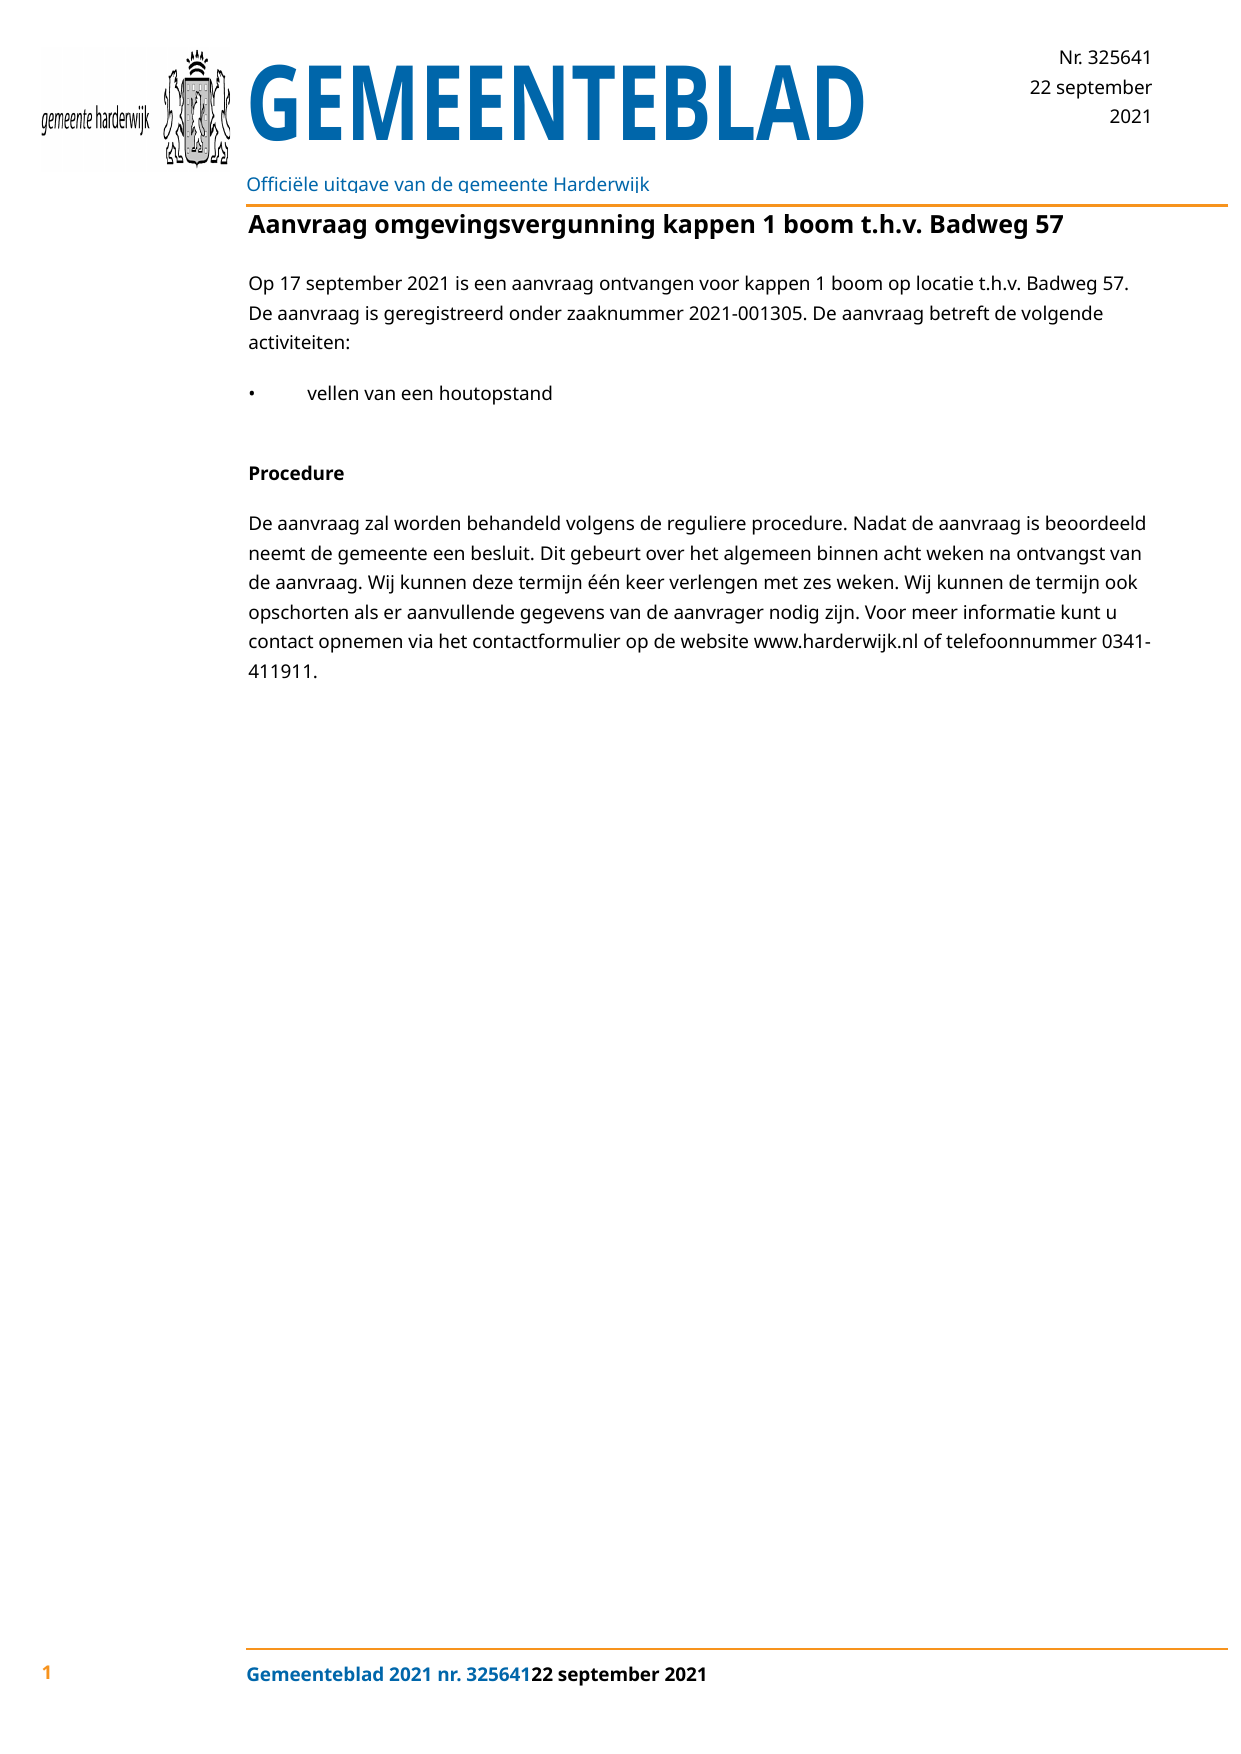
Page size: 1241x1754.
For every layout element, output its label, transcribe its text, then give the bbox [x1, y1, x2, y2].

text Procedure [248, 460, 1152, 486]
text Aanvraag omgevingsvergunning kappen 1 boom t.h.v. Badweg 57 [248, 207, 1152, 241]
list vellen van een houtopstand [248, 380, 1152, 406]
picture [41, 47, 231, 172]
text De aanvraag zal worden behandeld volgens de reguliere procedure. Nadat de aanvraag is beoordeeld neemt de gemeente een besluit. Dit gebeurt over het algemeen binnen acht weken na ontvangst van de aanvraag. Wij kunnen deze termijn één keer verlengen met zes weken. Wij kunnen de termijn ook opschorten als er aanvullende gegevens van de aanvrager nodig zijn. Voor meer informatie kunt u contact opnemen via het contactformulier op de website www.harderwijk.nl of telefoonnummer 0341-411911. [248, 510, 1152, 684]
text Op 17 september 2021 is een aanvraag ontvangen voor kappen 1 boom op locatie t.h.v. Badweg 57. De aanvraag is geregistreerd onder zaaknummer 2021-001305. De aanvraag betreft de volgende activiteiten: [248, 270, 1152, 355]
